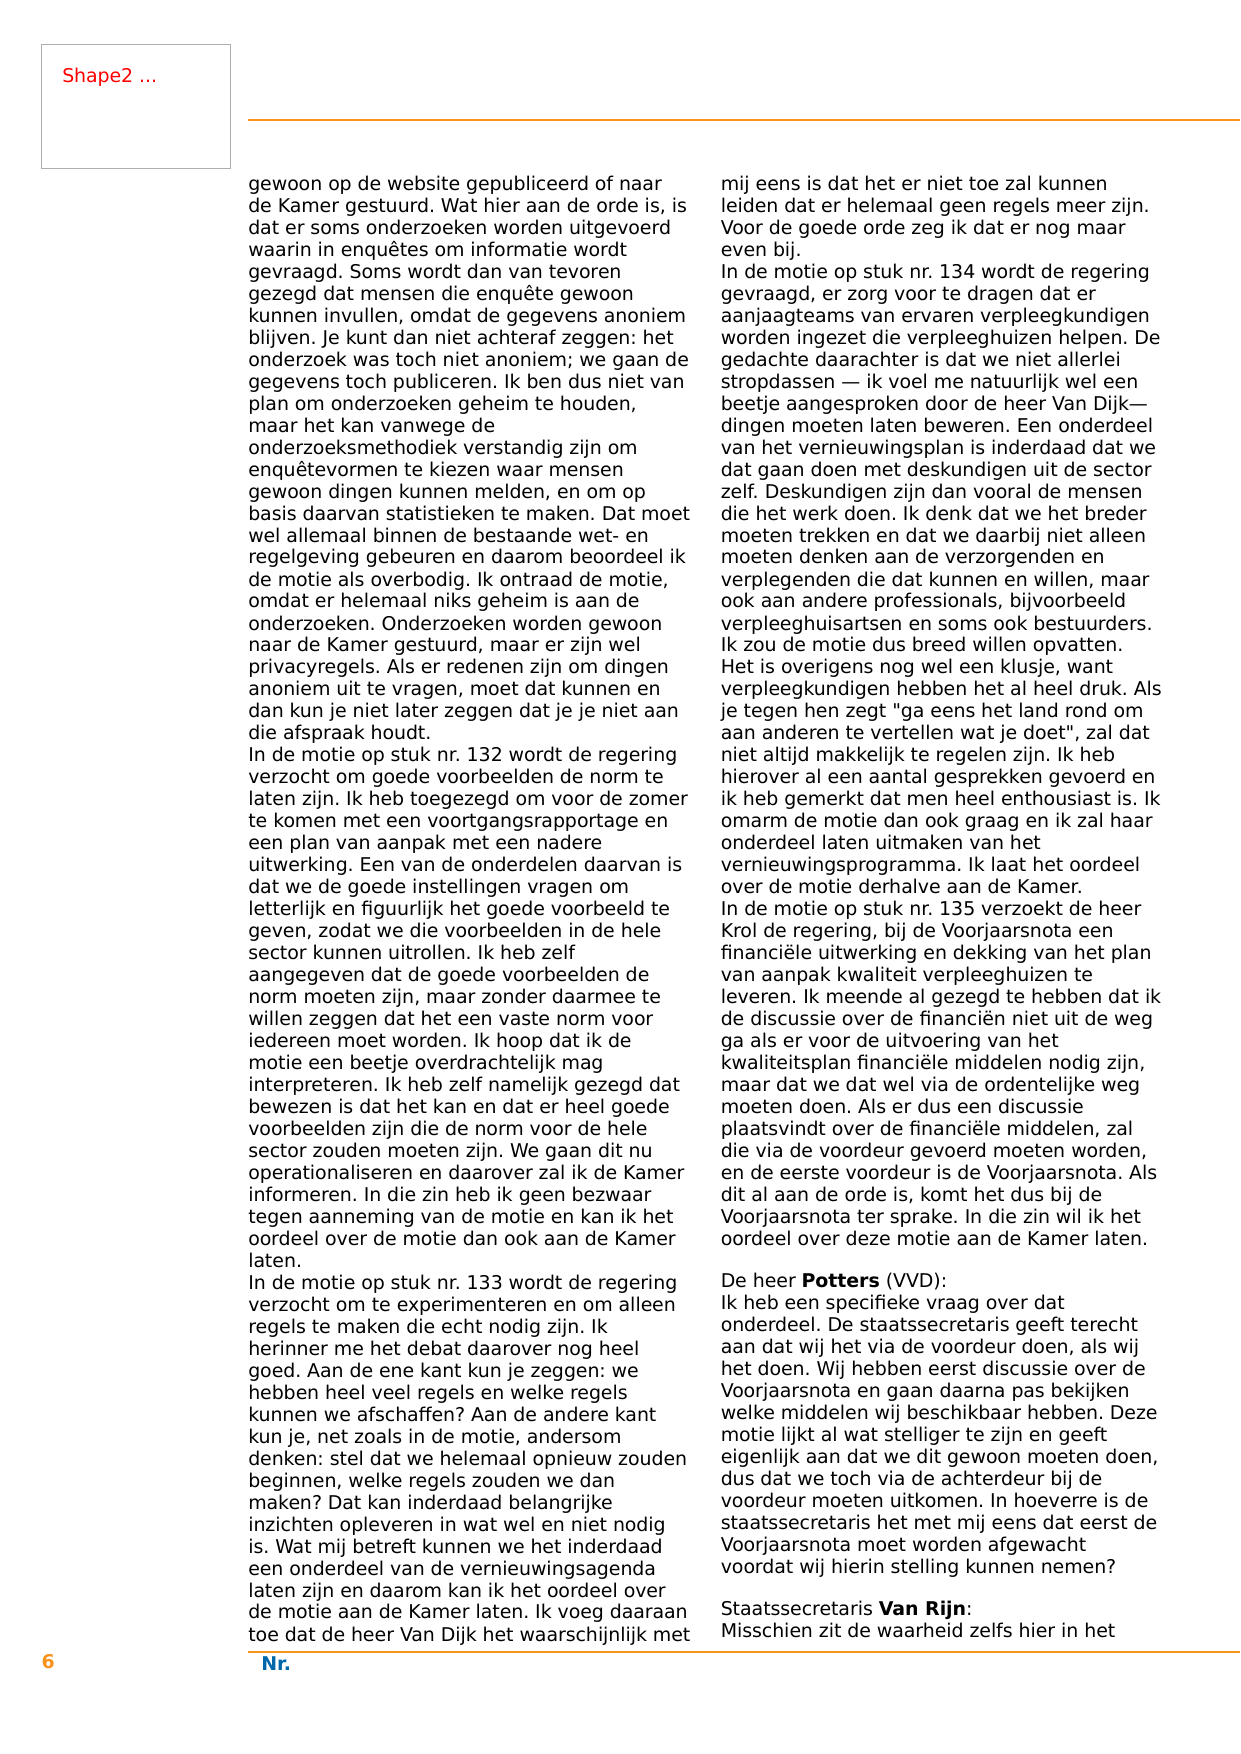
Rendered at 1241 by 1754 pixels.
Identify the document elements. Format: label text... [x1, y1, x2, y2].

text In de motie op stuk nr. 132 wordt de regering verzocht om goede voorbeelden de norm te laten zijn. Ik heb toegezegd om voor de zomer te komen met een voortgangsrapportage en een plan van aanpak met een nadere uitwerking. Een van de onderdelen daarvan is dat we de goede instellingen vragen om letterlijk en figuurlijk het goede voorbeeld te geven, zodat we die voorbeelden in de hele sector kunnen uitrollen. Ik heb zelf aangegeven dat de goede voorbeelden de norm moeten zijn, maar zonder daarmee te willen zeggen dat het een vaste norm voor iedereen moet worden. Ik hoop dat ik de motie een beetje overdrachtelijk mag interpreteren. Ik heb zelf namelijk gezegd dat bewezen is dat het kan en dat er heel goede voorbeelden zijn die de norm voor de hele sector zouden moeten zijn. We gaan dit nu operationaliseren en daarover zal ik de Kamer informeren. In die zin heb ik geen bezwaar tegen aanneming van de motie en kan ik het oordeel over de motie dan ook aan de Kamer laten. [248, 744, 691, 1272]
text In de motie op stuk nr. 135 verzoekt de heer Krol de regering, bij de Voorjaarsnota een financiële uitwerking en dekking van het plan van aanpak kwaliteit verpleeghuizen te leveren. Ik meende al gezegd te hebben dat ik de discussie over de financiën niet uit de weg ga als er voor de uitvoering van het kwaliteitsplan financiële middelen nodig zijn, maar dat we dat wel via de ordentelijke weg moeten doen. Als er dus een discussie plaatsvindt over de financiële middelen, zal die via de voordeur gevoerd moeten worden, en de eerste voordeur is de Voorjaarsnota. Als dit al aan de orde is, komt het dus bij de Voorjaarsnota ter sprake. In die zin wil ik het oordeel over deze motie aan de Kamer laten. [721, 898, 1163, 1250]
text Misschien zit de waarheid zelfs hier in het [721, 1619, 1163, 1641]
text De heer Potters (VVD): [721, 1270, 1163, 1292]
text Het is overigens nog wel een klusje, want verpleegkundigen hebben het al heel druk. Als je tegen hen zegt "ga eens het land rond om aan anderen te vertellen wat je doet", zal dat niet altijd makkelijk te regelen zijn. Ik heb hierover al een aantal gesprekken gevoerd en ik heb gemerkt dat men heel enthousiast is. Ik omarm de motie dan ook graag en ik zal haar onderdeel laten uitmaken van het vernieuwingsprogramma. Ik laat het oordeel over de motie derhalve aan de Kamer. [721, 656, 1163, 898]
text In de motie op stuk nr. 134 wordt de regering gevraagd, er zorg voor te dragen dat er aanjaagteams van ervaren verpleegkundigen worden ingezet die verpleeghuizen helpen. De gedachte daarachter is dat we niet allerlei stropdassen — ik voel me natuurlijk wel een beetje aangesproken door de heer Van Dijk— dingen moeten laten beweren. Een onderdeel van het vernieuwingsplan is inderdaad dat we dat gaan doen met deskundigen uit de sector zelf. Deskundigen zijn dan vooral de mensen die het werk doen. Ik denk dat we het breder moeten trekken en dat we daarbij niet alleen moeten denken aan de verzorgenden en verplegenden die dat kunnen en willen, maar ook aan andere professionals, bijvoorbeeld verpleeghuisartsen en soms ook bestuurders. Ik zou de motie dus breed willen opvatten. [721, 261, 1163, 656]
text Staatssecretaris Van Rijn: [721, 1597, 1163, 1619]
text In de motie op stuk nr. 133 wordt de regering verzocht om te experimenteren en om alleen regels te maken die echt nodig zijn. Ik herinner me het debat daarover nog heel goed. Aan de ene kant kun je zeggen: we hebben heel veel regels en welke regels kunnen we afschaffen? Aan de andere kant kun je, net zoals in de motie, andersom denken: stel dat we helemaal opnieuw zouden beginnen, welke regels zouden we dan maken? Dat kan inderdaad belangrijke inzichten opleveren in wat wel en niet nodig is. Wat mij betreft kunnen we het inderdaad een onderdeel van de vernieuwingsagenda laten zijn en daarom kan ik het oordeel over de motie aan de Kamer laten. Ik voeg daaraan toe dat de heer Van Dijk het waarschijnlijk met [248, 1272, 691, 1645]
text Ik heb een specifieke vraag over dat onderdeel. De staatssecretaris geeft terecht aan dat wij het via de voordeur doen, als wij het doen. Wij hebben eerst discussie over de Voorjaarsnota en gaan daarna pas bekijken welke middelen wij beschikbaar hebben. Deze motie lijkt al wat stelliger te zijn en geeft eigenlijk aan dat we dit gewoon moeten doen, dus dat we toch via de achterdeur bij de voordeur moeten uitkomen. In hoeverre is de staatssecretaris het met mij eens dat eerst de Voorjaarsnota moet worden afgewacht voordat wij hierin stelling kunnen nemen? [721, 1292, 1163, 1577]
text mij eens is dat het er niet toe zal kunnen leiden dat er helemaal geen regels meer zijn. Voor de goede orde zeg ik dat er nog maar even bij. [721, 173, 1163, 261]
text gewoon op de website gepubliceerd of naar de Kamer gestuurd. Wat hier aan de orde is, is dat er soms onderzoeken worden uitgevoerd waarin in enquêtes om informatie wordt gevraagd. Soms wordt dan van tevoren gezegd dat mensen die enquête gewoon kunnen invullen, omdat de gegevens anoniem blijven. Je kunt dan niet achteraf zeggen: het onderzoek was toch niet anoniem; we gaan de gegevens toch publiceren. Ik ben dus niet van plan om onderzoeken geheim te houden, maar het kan vanwege de onderzoeksmethodiek verstandig zijn om enquêtevormen te kiezen waar mensen gewoon dingen kunnen melden, en om op basis daarvan statistieken te maken. Dat moet wel allemaal binnen de bestaande wet- en regelgeving gebeuren en daarom beoordeel ik de motie als overbodig. Ik ontraad de motie, omdat er helemaal niks geheim is aan de onderzoeken. Onderzoeken worden gewoon naar de Kamer gestuurd, maar er zijn wel privacyregels. Als er redenen zijn om dingen anoniem uit te vragen, moet dat kunnen en dan kun je niet later zeggen dat je je niet aan die afspraak houdt. [248, 173, 691, 744]
